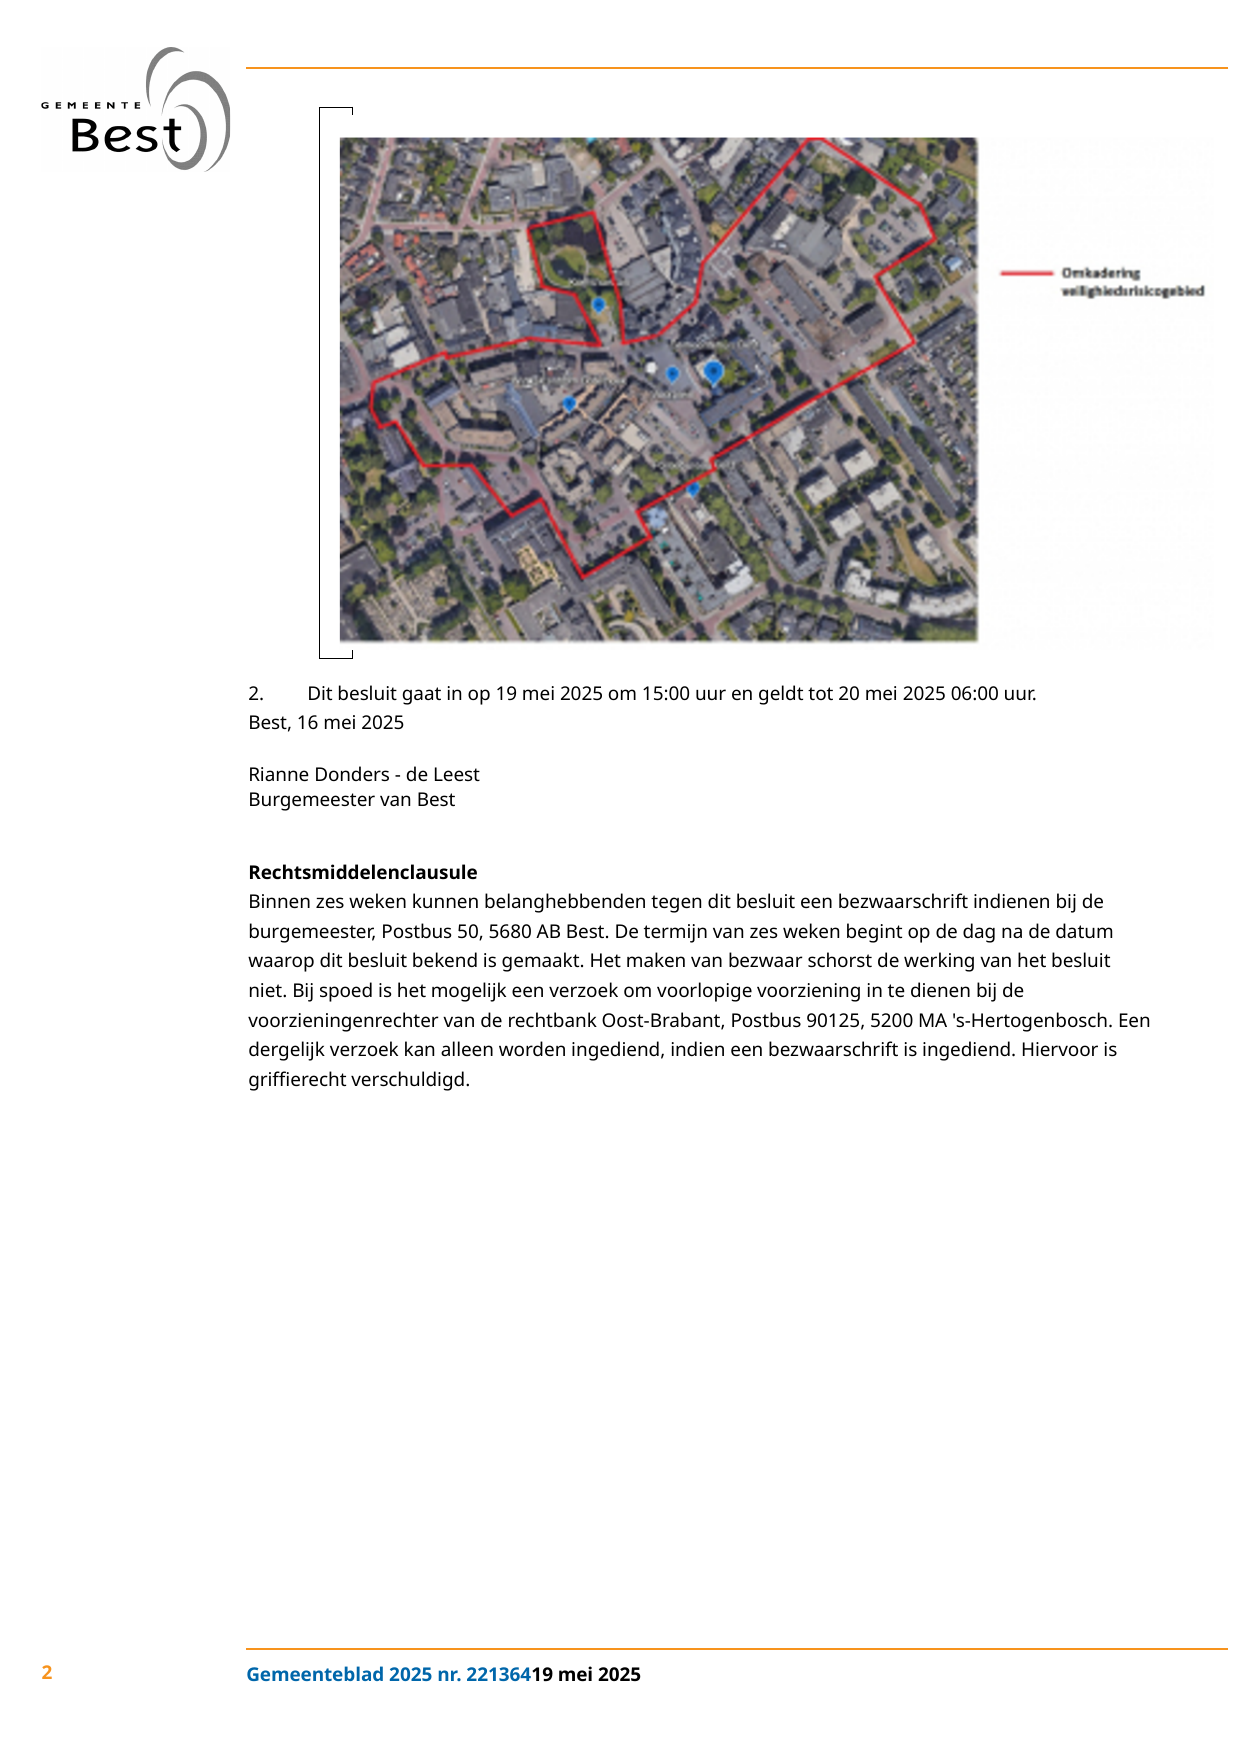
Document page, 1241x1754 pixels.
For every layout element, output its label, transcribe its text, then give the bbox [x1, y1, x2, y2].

text Rechtsmiddelenclausule [248, 859, 1152, 884]
text Best, 16 mei 2025 [248, 709, 1152, 735]
list Dit besluit gaat in op 19 mei 2025 om 15:00 uur en geldt tot 20 mei 2025 06:00 uur. [248, 680, 1152, 706]
text Binnen zes weken kunnen belanghebbenden tegen dit besluit een bezwaarschrift indienen bij de burgemeester, Postbus 50, 5680 AB Best. De termijn van zes weken begint op de dag na de datum waarop dit besluit bekend is gemaakt. Het maken van bezwaar schorst de werking van het besluit niet. Bij spoed is het mogelijk een verzoek om voorlopige voorziening in te dienen bij de voorzieningenrechter van de rechtbank Oost-Brabant, Postbus 90125, 5200 MA 's-Hertogenbosch. Een dergelijk verzoek kan alleen worden ingediend, indien een bezwaarschrift is ingediend. Hiervoor is griffierecht verschuldigd. [248, 888, 1152, 1092]
picture [327, 115, 1214, 650]
picture [41, 47, 231, 172]
text Burgemeester van Best [248, 787, 1152, 812]
text Rianne Donders - de Leest [248, 761, 1152, 787]
